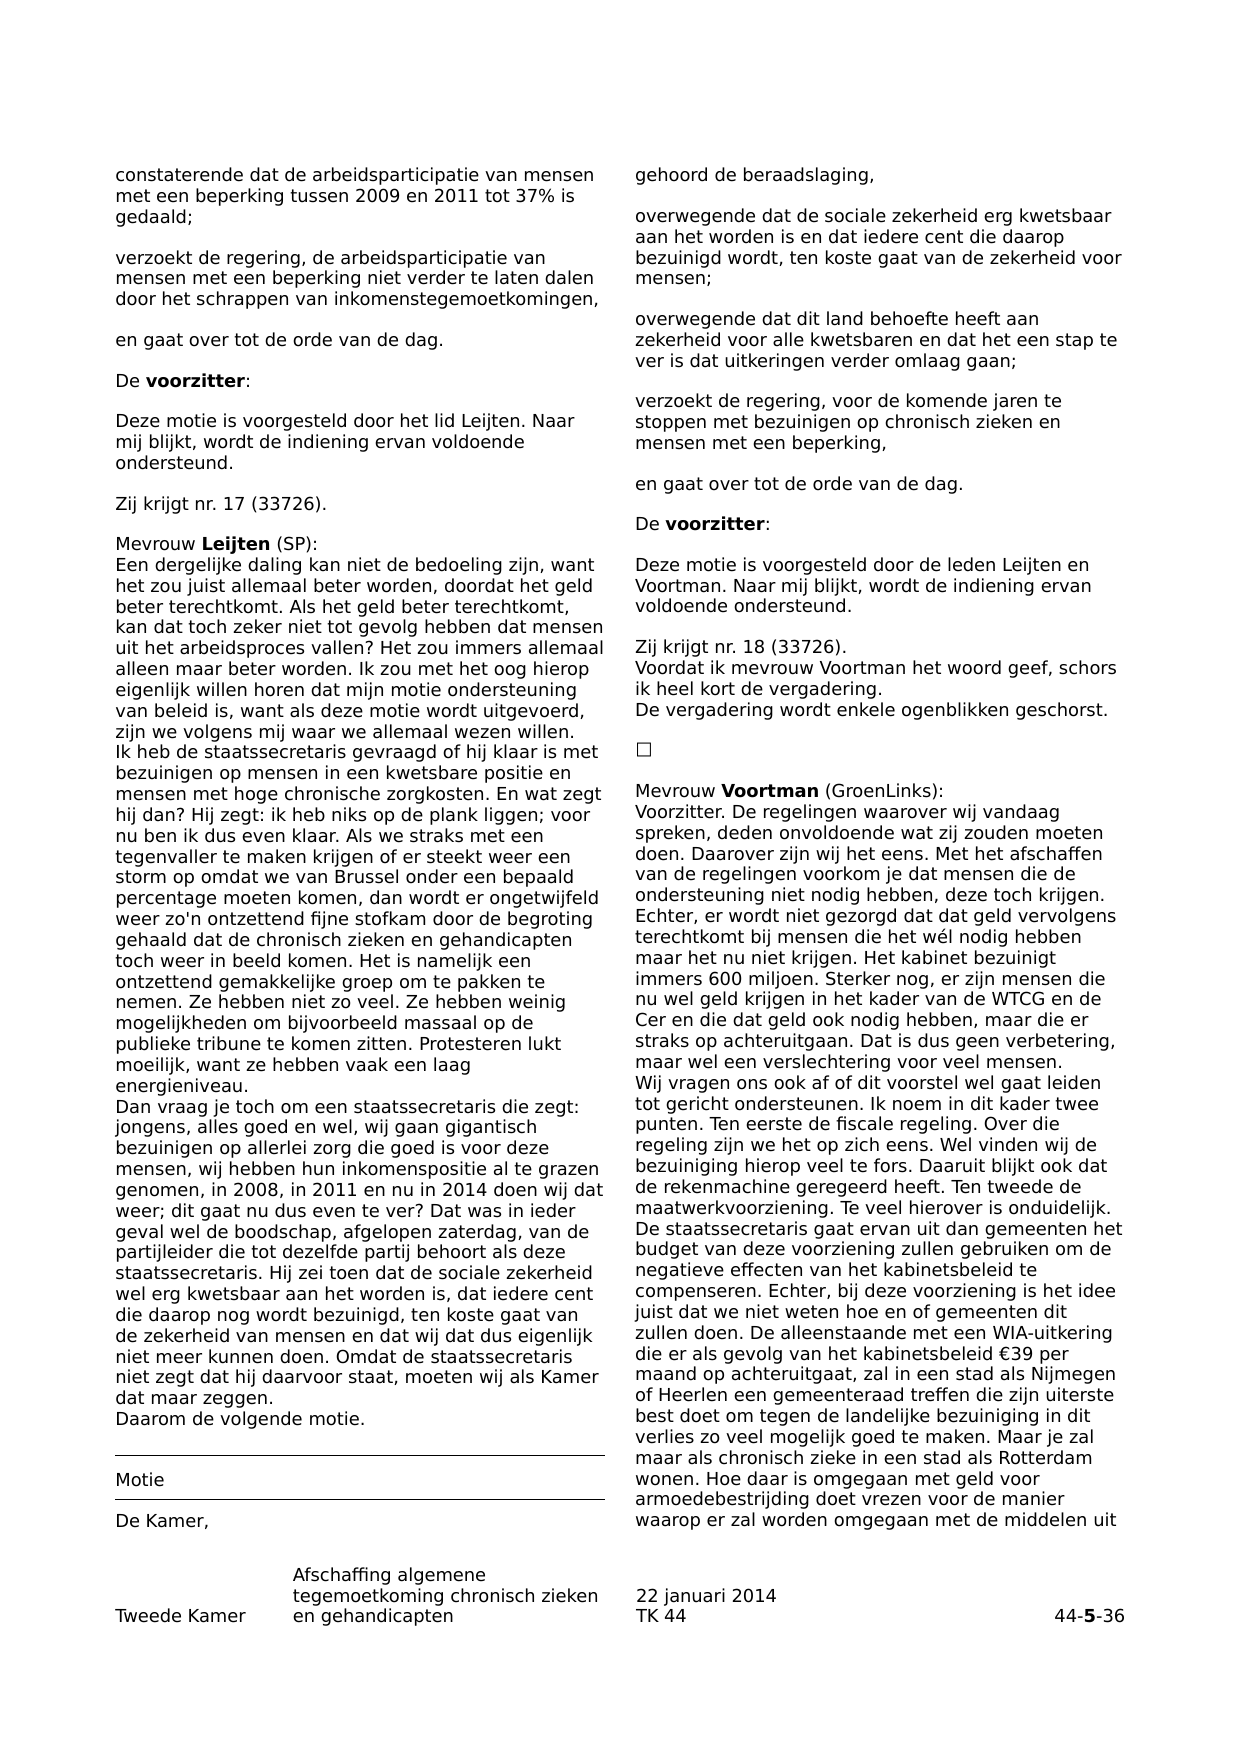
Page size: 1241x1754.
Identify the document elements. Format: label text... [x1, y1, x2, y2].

text ⬜ [635, 740, 1125, 761]
text De voorzitter: [635, 514, 1125, 535]
text verzoekt de regering, voor de komende jaren te stoppen met bezuinigen op chronisch zieken en mensen met een beperking, [635, 391, 1125, 453]
text De vergadering wordt enkele ogenblikken geschorst. [635, 699, 1125, 720]
text Mevrouw Voortman (GroenLinks): [635, 781, 1125, 802]
text Zij krijgt nr. 17 (33726). [115, 493, 605, 514]
text overwegende dat de sociale zekerheid erg kwetsbaar aan het worden is en dat iedere cent die daarop bezuinigd wordt, ten koste gaat van de zekerheid voor mensen; [635, 206, 1125, 289]
text en gaat over tot de orde van de dag. [115, 330, 605, 350]
text De voorzitter: [115, 370, 605, 391]
text Motie [115, 1470, 605, 1490]
text Een dergelijke daling kan niet de bedoeling zijn, want het zou juist allemaal beter worden, doordat het geld beter terechtkomt. Als het geld beter terechtkomt, kan dat toch zeker niet tot gevolg hebben dat mensen uit het arbeidsproces vallen? Het zou immers allemaal alleen maar beter worden. Ik zou met het oog hierop eigenlijk willen horen dat mijn motie ondersteuning van beleid is, want als deze motie wordt uitgevoerd, zijn we volgens mij waar we allemaal wezen willen. [115, 555, 605, 742]
text Zij krijgt nr. 18 (33726). [635, 637, 1125, 658]
text Deze motie is voorgesteld door de leden Leijten en Voortman. Naar mij blijkt, wordt de indiening ervan voldoende ondersteund. [635, 555, 1125, 617]
text Wij vragen ons ook af of dit voorstel wel gaat leiden tot gericht ondersteunen. Ik noem in dit kader twee punten. Ten eerste de fiscale regeling. Over die regeling zijn we het op zich eens. Wel vinden wij de bezuiniging hierop veel te fors. Daaruit blijkt ook dat de rekenmachine geregeerd heeft. Ten tweede de maatwerkvoorziening. Te veel hierover is onduidelijk. De staatssecretaris gaat ervan uit dan gemeenten het budget van deze voorziening zullen gebruiken om de negatieve effecten van het kabinetsbeleid te compenseren. Echter, bij deze voorziening is het idee juist dat we niet weten hoe en of gemeenten dit zullen doen. De alleenstaande met een WIA-uitkering die er als gevolg van het kabinetsbeleid €39 per maand op achteruitgaat, zal in een stad als Nijmegen of Heerlen een gemeenteraad treffen die zijn uiterste best doet om tegen de landelijke bezuiniging in dit verlies zo veel mogelijk goed te maken. Maar je zal maar als chronisch zieke in een stad als Rotterdam wonen. Hoe daar is omgegaan met geld voor armoedebestrijding doet vrezen voor de manier waarop er zal worden omgegaan met de middelen uit [635, 1072, 1125, 1531]
text De Kamer, [115, 1510, 605, 1531]
text constaterende dat de arbeidsparticipatie van mensen met een beperking tussen 2009 en 2011 tot 37% is gedaald; [115, 165, 605, 227]
text Dan vraag je toch om een staatssecretaris die zegt: jongens, alles goed en wel, wij gaan gigantisch bezuinigen op allerlei zorg die goed is voor deze mensen, wij hebben hun inkomenspositie al te grazen genomen, in 2008, in 2011 en nu in 2014 doen wij dat weer; dit gaat nu dus even te ver? Dat was in ieder geval wel de boodschap, afgelopen zaterdag, van de partijleider die tot dezelfde partij behoort als deze staatssecretaris. Hij zei toen dat de sociale zekerheid wel erg kwetsbaar aan het worden is, dat iedere cent die daarop nog wordt bezuinigd, ten koste gaat van de zekerheid van mensen en dat wij dat dus eigenlijk niet meer kunnen doen. Omdat de staatssecretaris niet zegt dat hij daarvoor staat, moeten wij als Kamer dat maar zeggen. [115, 1096, 605, 1409]
text Voorzitter. De regelingen waarover wij vandaag spreken, deden onvoldoende wat zij zouden moeten doen. Daarover zijn wij het eens. Met het afschaffen van de regelingen voorkom je dat mensen die de ondersteuning niet nodig hebben, deze toch krijgen. Echter, er wordt niet gezorgd dat dat geld vervolgens terechtkomt bij mensen die het wél nodig hebben maar het nu niet krijgen. Het kabinet bezuinigt immers 600 miljoen. Sterker nog, er zijn mensen die nu wel geld krijgen in het kader van de WTCG en de Cer en die dat geld ook nodig hebben, maar die er straks op achteruitgaan. Dat is dus geen verbetering, maar wel een verslechtering voor veel mensen. [635, 802, 1125, 1072]
text Ik heb de staatssecretaris gevraagd of hij klaar is met bezuinigen op mensen in een kwetsbare positie en mensen met hoge chronische zorgkosten. En wat zegt hij dan? Hij zegt: ik heb niks op de plank liggen; voor nu ben ik dus even klaar. Als we straks met een tegenvaller te maken krijgen of er steekt weer een storm op omdat we van Brussel onder een bepaald percentage moeten komen, dan wordt er ongetwijfeld weer zo'n ontzettend fijne stofkam door de begroting gehaald dat de chronisch zieken en gehandicapten toch weer in beeld komen. Het is namelijk een ontzettend gemakkelijke groep om te pakken te nemen. Ze hebben niet zo veel. Ze hebben weinig mogelijkheden om bijvoorbeeld massaal op de publieke tribune te komen zitten. Protesteren lukt moeilijk, want ze hebben vaak een laag energieniveau. [115, 742, 605, 1096]
text Voordat ik mevrouw Voortman het woord geef, schors ik heel kort de vergadering. [635, 658, 1125, 699]
text Mevrouw Leijten (SP): [115, 534, 605, 555]
text overwegende dat dit land behoefte heeft aan zekerheid voor alle kwetsbaren en dat het een stap te ver is dat uitkeringen verder omlaag gaan; [635, 309, 1125, 371]
text Deze motie is voorgesteld door het lid Leijten. Naar mij blijkt, wordt de indiening ervan voldoende ondersteund. [115, 411, 605, 473]
text Daarom de volgende motie. [115, 1409, 605, 1430]
text gehoord de beraadslaging, [635, 165, 1125, 186]
text en gaat over tot de orde van de dag. [635, 473, 1125, 494]
text verzoekt de regering, de arbeidsparticipatie van mensen met een beperking niet verder te laten dalen door het schrappen van inkomenstegemoetkomingen, [115, 247, 605, 310]
